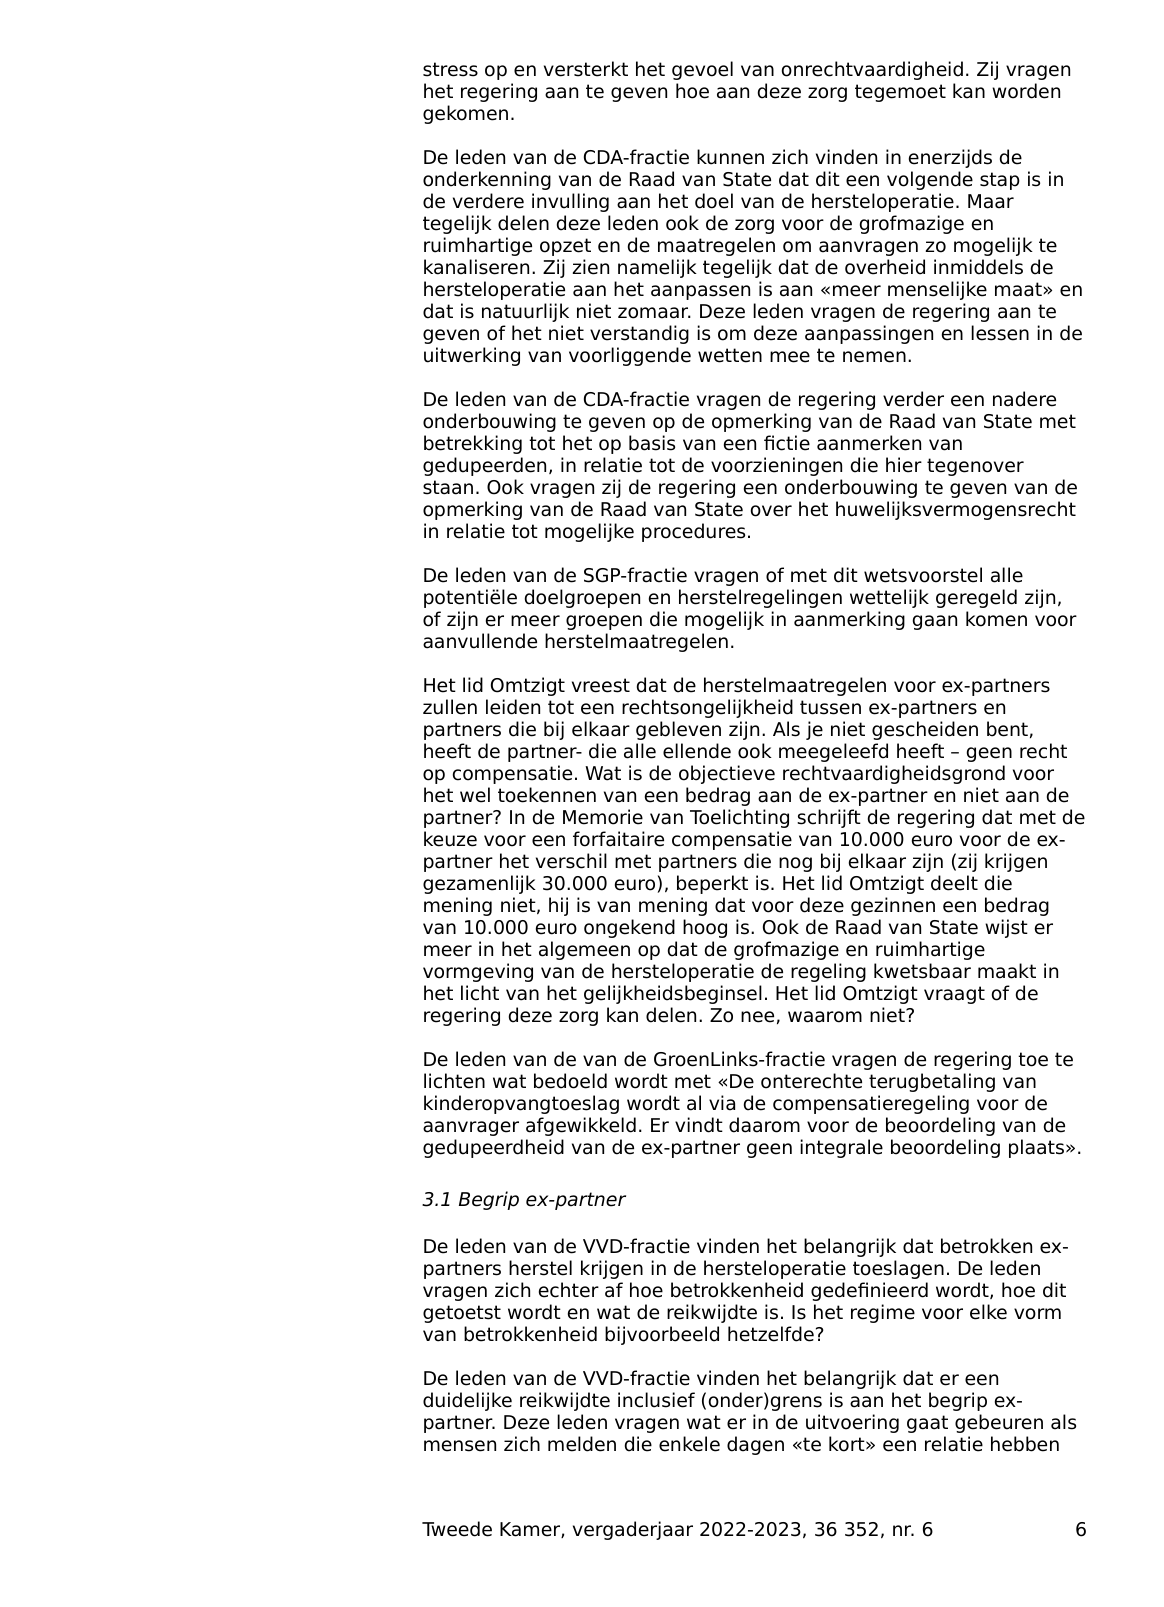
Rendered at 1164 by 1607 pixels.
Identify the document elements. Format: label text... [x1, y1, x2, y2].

text De leden van de van de GroenLinks-fractie vragen de regering toe te lichten wat bedoeld wordt met «De onterechte terugbetaling van kinderopvangtoeslag wordt al via de compensatieregeling voor de aanvrager afgewikkeld. Er vindt daarom voor de beoordeling van de gedupeerdheid van de ex-partner geen integrale beoordeling plaats». [422, 1049, 1087, 1159]
text De leden van de VVD-fractie vinden het belangrijk dat er een duidelijke reikwijdte inclusief (onder)grens is aan het begrip ex-partner. Deze leden vragen wat er in de uitvoering gaat gebeuren als mensen zich melden die enkele dagen «te kort» een relatie hebben [422, 1368, 1087, 1456]
text Het lid Omtzigt vreest dat de herstelmaatregelen voor ex-partners zullen leiden tot een rechtsongelijkheid tussen ex-partners en partners die bij elkaar gebleven zijn. Als je niet gescheiden bent, heeft de partner- die alle ellende ook meegeleefd heeft – geen recht op compensatie. Wat is de objectieve rechtvaardigheidsgrond voor het wel toekennen van een bedrag aan de ex-partner en niet aan de partner? In de Memorie van Toelichting schrijft de regering dat met de keuze voor een forfaitaire compensatie van 10.000 euro voor de ex-partner het verschil met partners die nog bij elkaar zijn (zij krijgen gezamenlijk 30.000 euro), beperkt is. Het lid Omtzigt deelt die mening niet, hij is van mening dat voor deze gezinnen een bedrag van 10.000 euro ongekend hoog is. Ook de Raad van State wijst er meer in het algemeen op dat de grofmazige en ruimhartige vormgeving van de hersteloperatie de regeling kwetsbaar maakt in het licht van het gelijkheidsbeginsel. Het lid Omtzigt vraagt of de regering deze zorg kan delen. Zo nee, waarom niet? [422, 675, 1087, 1027]
text De leden van de VVD-fractie vinden het belangrijk dat betrokken ex-partners herstel krijgen in de hersteloperatie toeslagen. De leden vragen zich echter af hoe betrokkenheid gedefinieerd wordt, hoe dit getoetst wordt en wat de reikwijdte is. Is het regime voor elke vorm van betrokkenheid bijvoorbeeld hetzelfde? [422, 1236, 1087, 1346]
text De leden van de CDA-fractie kunnen zich vinden in enerzijds de onderkenning van de Raad van State dat dit een volgende stap is in de verdere invulling aan het doel van de hersteloperatie. Maar tegelijk delen deze leden ook de zorg voor de grofmazige en ruimhartige opzet en de maatregelen om aanvragen zo mogelijk te kanaliseren. Zij zien namelijk tegelijk dat de overheid inmiddels de hersteloperatie aan het aanpassen is aan «meer menselijke maat» en dat is natuurlijk niet zomaar. Deze leden vragen de regering aan te geven of het niet verstandig is om deze aanpassingen en lessen in de uitwerking van voorliggende wetten mee te nemen. [422, 147, 1087, 367]
text De leden van de SGP-fractie vragen of met dit wetsvoorstel alle potentiële doelgroepen en herstelregelingen wettelijk geregeld zijn, of zijn er meer groepen die mogelijk in aanmerking gaan komen voor aanvullende herstelmaatregelen. [422, 565, 1087, 653]
text De leden van de CDA-fractie vragen de regering verder een nadere onderbouwing te geven op de opmerking van de Raad van State met betrekking tot het op basis van een fictie aanmerken van gedupeerden, in relatie tot de voorzieningen die hier tegenover staan. Ook vragen zij de regering een onderbouwing te geven van de opmerking van de Raad van State over het huwelijksvermogensrecht in relatie tot mogelijke procedures. [422, 389, 1087, 543]
subtitle 3.1 Begrip ex-partner [422, 1189, 1087, 1211]
text stress op en versterkt het gevoel van onrechtvaardigheid. Zij vragen het regering aan te geven hoe aan deze zorg tegemoet kan worden gekomen. [422, 59, 1087, 125]
